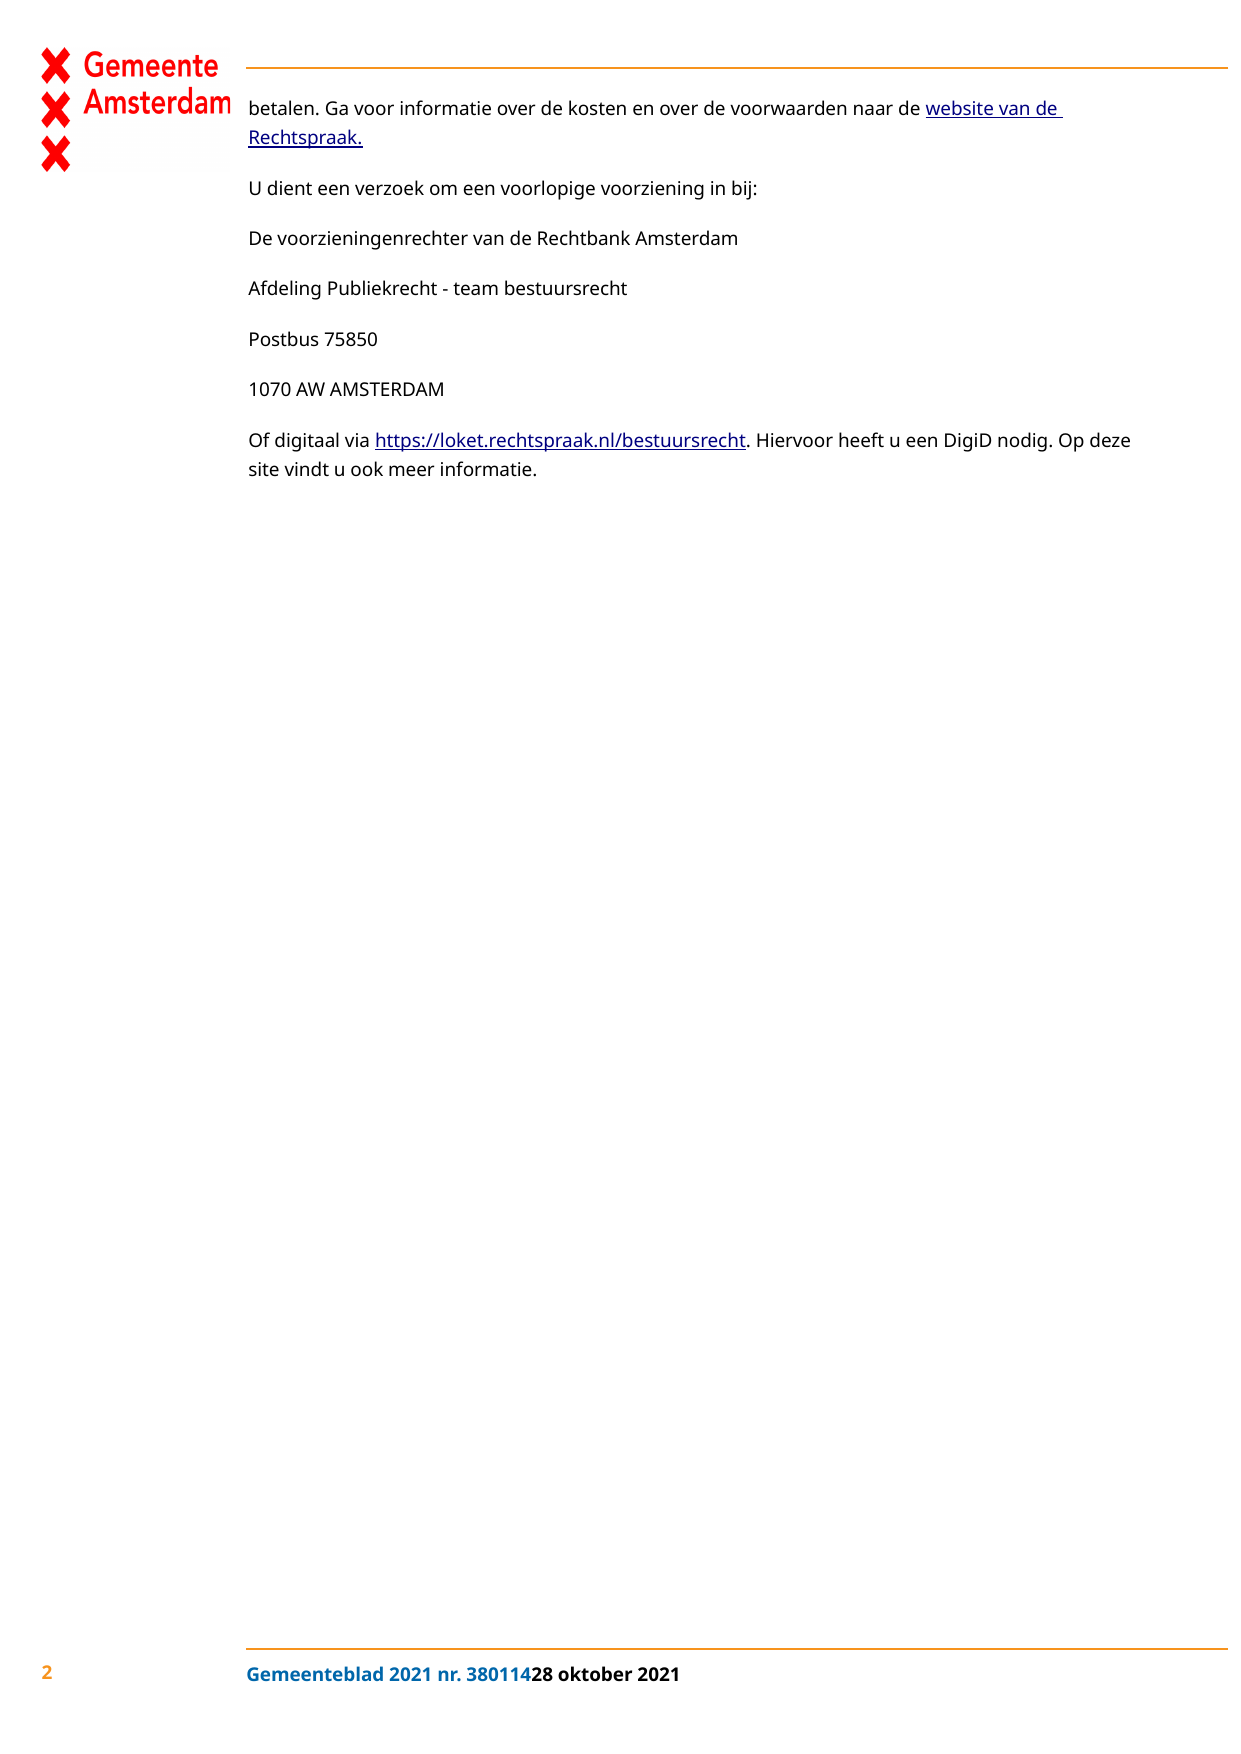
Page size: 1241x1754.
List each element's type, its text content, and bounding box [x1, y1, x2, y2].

text Postbus 75850 [248, 326, 1152, 352]
text U dient een verzoek om een voorlopige voorziening in bij: [248, 175, 1152, 201]
text 1070 AW AMSTERDAM [248, 376, 1152, 402]
picture [41, 47, 231, 172]
text Afdeling Publiekrecht - team bestuursrecht [248, 276, 1152, 301]
text Of digitaal via https://loket.rechtspraak.nl/bestuursrecht. Hiervoor heeft u een DigiD nodig. Op deze site vindt u ook meer informatie. [248, 427, 1152, 482]
text De voorzieningenrechter van de Rechtbank Amsterdam [248, 225, 1152, 251]
text betalen. Ga voor informatie over de kosten en over de voorwaarden naar de website van de Rechtspraak. [248, 95, 1152, 150]
